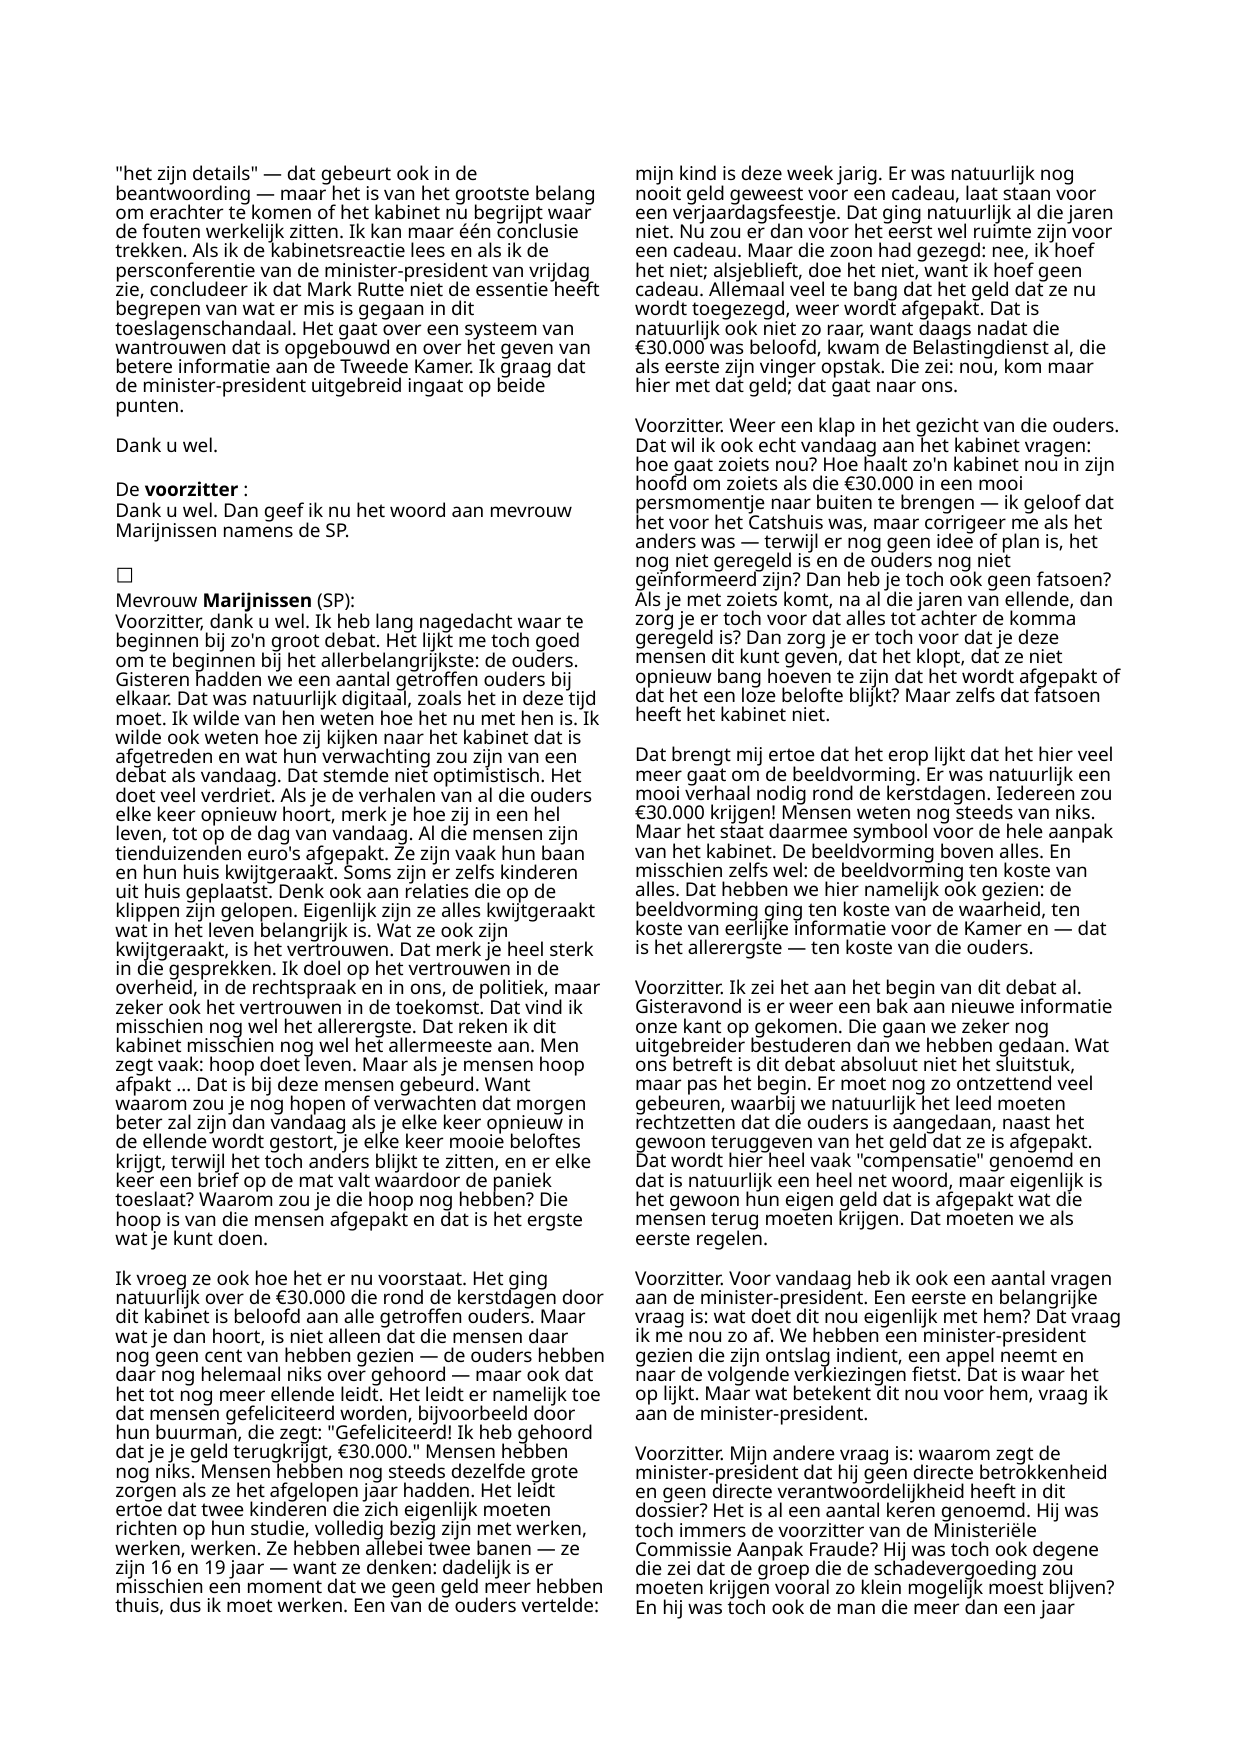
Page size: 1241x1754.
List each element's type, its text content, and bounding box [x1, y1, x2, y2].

text mijn kind is deze week jarig. Er was natuurlijk nog nooit geld geweest voor een cadeau, laat staan voor een verjaardagsfeestje. Dat ging natuurlijk al die jaren niet. Nu zou er dan voor het eerst wel ruimte zijn voor een cadeau. Maar die zoon had gezegd: nee, ik hoef het niet; alsjeblieft, doe het niet, want ik hoef geen cadeau. Allemaal veel te bang dat het geld dat ze nu wordt toegezegd, weer wordt afgepakt. Dat is natuurlijk ook niet zo raar, want daags nadat die €30.000 was beloofd, kwam de Belastingdienst al, die als eerste zijn vinger opstak. Die zei: nou, kom maar hier met dat geld; dat gaat naar ons. [635, 165, 1125, 397]
text Voorzitter, dank u wel. Ik heb lang nagedacht waar te beginnen bij zo'n groot debat. Het lijkt me toch goed om te beginnen bij het allerbelangrijkste: de ouders. Gisteren hadden we een aantal getroffen ouders bij elkaar. Dat was natuurlijk digitaal, zoals het in deze tijd moet. Ik wilde van hen weten hoe het nu met hen is. Ik wilde ook weten hoe zij kijken naar het kabinet dat is afgetreden en wat hun verwachting zou zijn van een debat als vandaag. Dat stemde niet optimistisch. Het doet veel verdriet. Als je de verhalen van al die ouders elke keer opnieuw hoort, merk je hoe zij in een hel leven, tot op de dag van vandaag. Al die mensen zijn tienduizenden euro's afgepakt. Ze zijn vaak hun baan en hun huis kwijtgeraakt. Soms zijn er zelfs kinderen uit huis geplaatst. Denk ook aan relaties die op de klippen zijn gelopen. Eigenlijk zijn ze alles kwijtgeraakt wat in het leven belangrijk is. Wat ze ook zijn kwijtgeraakt, is het vertrouwen. Dat merk je heel sterk in die gesprekken. Ik doel op het vertrouwen in de overheid, in de rechtspraak en in ons, de politiek, maar zeker ook het vertrouwen in de toekomst. Dat vind ik misschien nog wel het allerergste. Dat reken ik dit kabinet misschien nog wel het allermeeste aan. Men zegt vaak: hoop doet leven. Maar als je mensen hoop afpakt … Dat is bij deze mensen gebeurd. Want waarom zou je nog hopen of verwachten dat morgen beter zal zijn dan vandaag als je elke keer opnieuw in de ellende wordt gestort, je elke keer mooie beloftes krijgt, terwijl het toch anders blijkt te zitten, en er elke keer een brief op de mat valt waardoor de paniek toeslaat? Waarom zou je die hoop nog hebben? Die hoop is van die mensen afgepakt en dat is het ergste wat je kunt doen. [115, 613, 605, 1249]
text Mevrouw Marijnissen (SP): [115, 587, 605, 613]
text Voorzitter. Mijn andere vraag is: waarom zegt de minister-president dat hij geen directe betrokkenheid en geen directe verantwoordelijkheid heeft in dit dossier? Het is al een aantal keren genoemd. Hij was toch immers de voorzitter van de Ministeriële Commissie Aanpak Fraude? Hij was toch ook degene die zei dat de groep die de schadevergoeding zou moeten krijgen vooral zo klein mogelijk moest blijven? En hij was toch ook de man die meer dan een jaar [635, 1444, 1125, 1618]
text Dat brengt mij ertoe dat het erop lijkt dat het hier veel meer gaat om de beeldvorming. Er was natuurlijk een mooi verhaal nodig rond de kerstdagen. Iedereen zou €30.000 krijgen! Mensen weten nog steeds van niks. Maar het staat daarmee symbool voor de hele aanpak van het kabinet. De beeldvorming boven alles. En misschien zelfs wel: de beeldvorming ten koste van alles. Dat hebben we hier namelijk ook gezien: de beeldvorming ging ten koste van de waarheid, ten koste van eerlijke informatie voor de Kamer en — dat is het allerergste — ten koste van die ouders. [635, 746, 1125, 958]
text ⬜ [115, 562, 605, 587]
text De voorzitter : [115, 477, 605, 502]
text Voorzitter. Voor vandaag heb ik ook een aantal vragen aan de minister-president. Een eerste en belangrijke vraag is: wat doet dit nou eigenlijk met hem? Dat vraag ik me nou zo af. We hebben een minister-president gezien die zijn ontslag indient, een appel neemt en naar de volgende verkiezingen fietst. Dat is waar het op lijkt. Maar wat betekent dit nou voor hem, vraag ik aan de minister-president. [635, 1269, 1125, 1424]
text Voorzitter. Weer een klap in het gezicht van die ouders. Dat wil ik ook echt vandaag aan het kabinet vragen: hoe gaat zoiets nou? Hoe haalt zo'n kabinet nou in zijn hoofd om zoiets als die €30.000 in een mooi persmomentje naar buiten te brengen — ik geloof dat het voor het Catshuis was, maar corrigeer me als het anders was — terwijl er nog geen idee of plan is, het nog niet geregeld is en de ouders nog niet geïnformeerd zijn? Dan heb je toch ook geen fatsoen? Als je met zoiets komt, na al die jaren van ellende, dan zorg je er toch voor dat alles tot achter de komma geregeld is? Dan zorg je er toch voor dat je deze mensen dit kunt geven, dat het klopt, dat ze niet opnieuw bang hoeven te zijn dat het wordt afgepakt of dat het een loze belofte blijkt? Maar zelfs dat fatsoen heeft het kabinet niet. [635, 417, 1125, 726]
text "het zijn details" — dat gebeurt ook in de beantwoording — maar het is van het grootste belang om erachter te komen of het kabinet nu begrijpt waar de fouten werkelijk zitten. Ik kan maar één conclusie trekken. Als ik de kabinetsreactie lees en als ik de persconferentie van de minister-president van vrijdag zie, concludeer ik dat Mark Rutte niet de essentie heeft begrepen van wat er mis is gegaan in dit toeslagenschandaal. Het gaat over een systeem van wantrouwen dat is opgebouwd en over het geven van betere informatie aan de Tweede Kamer. Ik graag dat de minister-president uitgebreid ingaat op beide punten. [115, 165, 605, 416]
text Ik vroeg ze ook hoe het er nu voorstaat. Het ging natuurlijk over de €30.000 die rond de kerstdagen door dit kabinet is beloofd aan alle getroffen ouders. Maar wat je dan hoort, is niet alleen dat die mensen daar nog geen cent van hebben gezien — de ouders hebben daar nog helemaal niks over gehoord — maar ook dat het tot nog meer ellende leidt. Het leidt er namelijk toe dat mensen gefeliciteerd worden, bijvoorbeeld door hun buurman, die zegt: "Gefeliciteerd! Ik heb gehoord dat je je geld terugkrijgt, €30.000." Mensen hebben nog niks. Mensen hebben nog steeds dezelfde grote zorgen als ze het afgelopen jaar hadden. Het leidt ertoe dat twee kinderen die zich eigenlijk moeten richten op hun studie, volledig bezig zijn met werken, werken, werken. Ze hebben allebei twee banen — ze zijn 16 en 19 jaar — want ze denken: dadelijk is er misschien een moment dat we geen geld meer hebben thuis, dus ik moet werken. Een van de ouders vertelde: [115, 1270, 605, 1617]
text Dank u wel. Dan geef ik nu het woord aan mevrouw Marijnissen namens de SP. [115, 502, 605, 541]
text Voorzitter. Ik zei het aan het begin van dit debat al. Gisteravond is er weer een bak aan nieuwe informatie onze kant op gekomen. Die gaan we zeker nog uitgebreider bestuderen dan we hebben gedaan. Wat ons betreft is dit debat absoluut niet het sluitstuk, maar pas het begin. Er moet nog zo ontzettend veel gebeuren, waarbij we natuurlijk het leed moeten rechtzetten dat die ouders is aangedaan, naast het gewoon teruggeven van het geld dat ze is afgepakt. Dat wordt hier heel vaak "compensatie" genoemd en dat is natuurlijk een heel net woord, maar eigenlijk is het gewoon hun eigen geld dat is afgepakt wat die mensen terug moeten krijgen. Dat moeten we als eerste regelen. [635, 979, 1125, 1249]
text Dank u wel. [115, 437, 605, 456]
